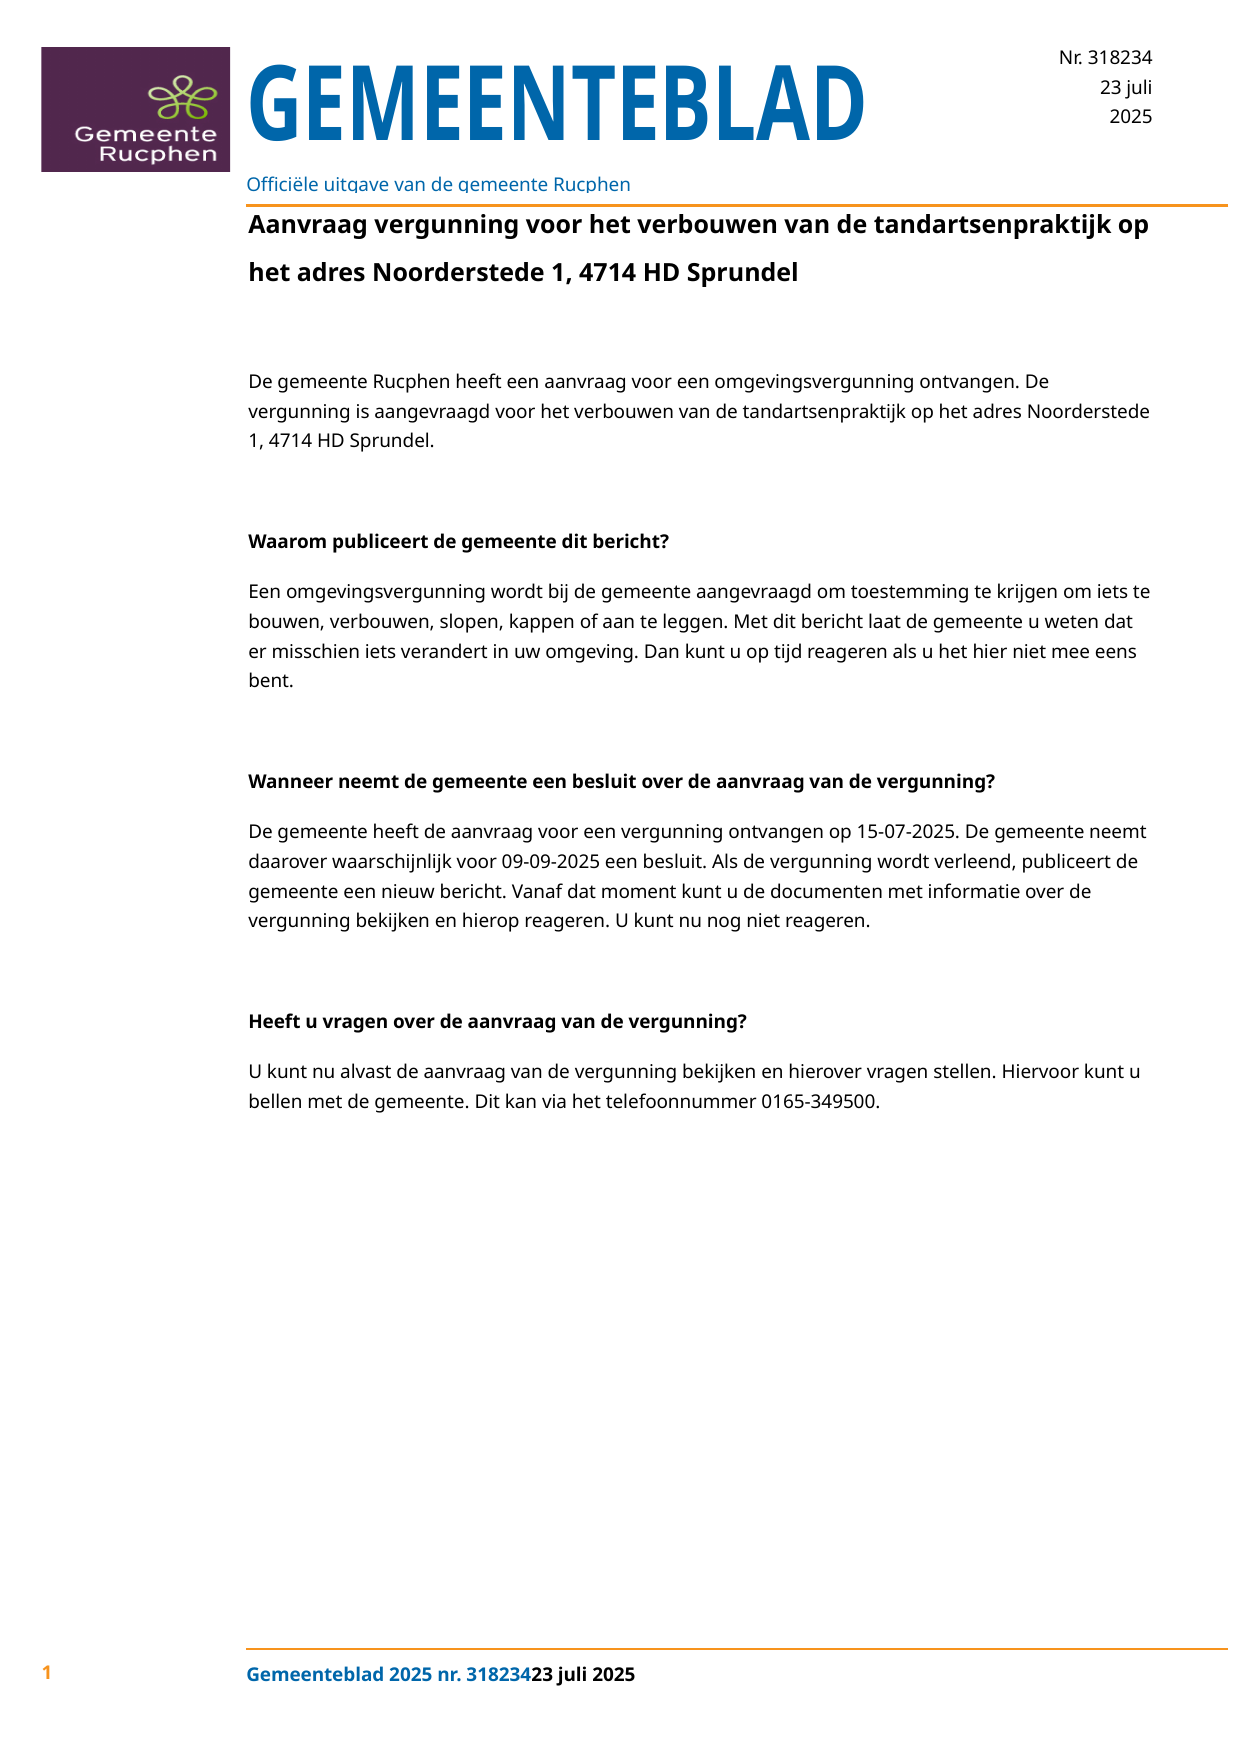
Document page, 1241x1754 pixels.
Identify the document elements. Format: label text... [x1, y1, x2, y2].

text De gemeente heeft de aanvraag voor een vergunning ontvangen op 15-07-2025. De gemeente neemt daarover waarschijnlijk voor 09-09-2025 een besluit. Als de vergunning wordt verleend, publiceert de gemeente een nieuw bericht. Vanaf dat moment kunt u de documenten met informatie over de vergunning bekijken en hierop reageren. U kunt nu nog niet reageren. [248, 819, 1152, 933]
picture [41, 47, 231, 172]
text Heeft u vragen over de aanvraag van de vergunning? [248, 1008, 1152, 1034]
text Aanvraag vergunning voor het verbouwen van de tandartsenpraktijk op het adres Noorderstede 1, 4714 HD Sprundel [248, 207, 1152, 288]
text U kunt nu alvast de aanvraag van de vergunning bekijken en hierover vragen stellen. Hiervoor kunt u bellen met de gemeente. Dit kan via het telefoonnummer 0165-349500. [248, 1059, 1152, 1114]
text De gemeente Rucphen heeft een aanvraag voor een omgevingsvergunning ontvangen. De vergunning is aangevraagd voor het verbouwen van de tandartsenpraktijk op het adres Noorderstede 1, 4714 HD Sprundel. [248, 368, 1152, 453]
text Waarom publiceert de gemeente dit bericht? [248, 528, 1152, 554]
text Een omgevingsvergunning wordt bij de gemeente aangevraagd om toestemming te krijgen om iets te bouwen, verbouwen, slopen, kappen of aan te leggen. Met dit bericht laat de gemeente u weten dat er misschien iets verandert in uw omgeving. Dan kunt u op tijd reageren als u het hier niet mee eens bent. [248, 579, 1152, 693]
text Wanneer neemt de gemeente een besluit over de aanvraag van de vergunning? [248, 768, 1152, 794]
